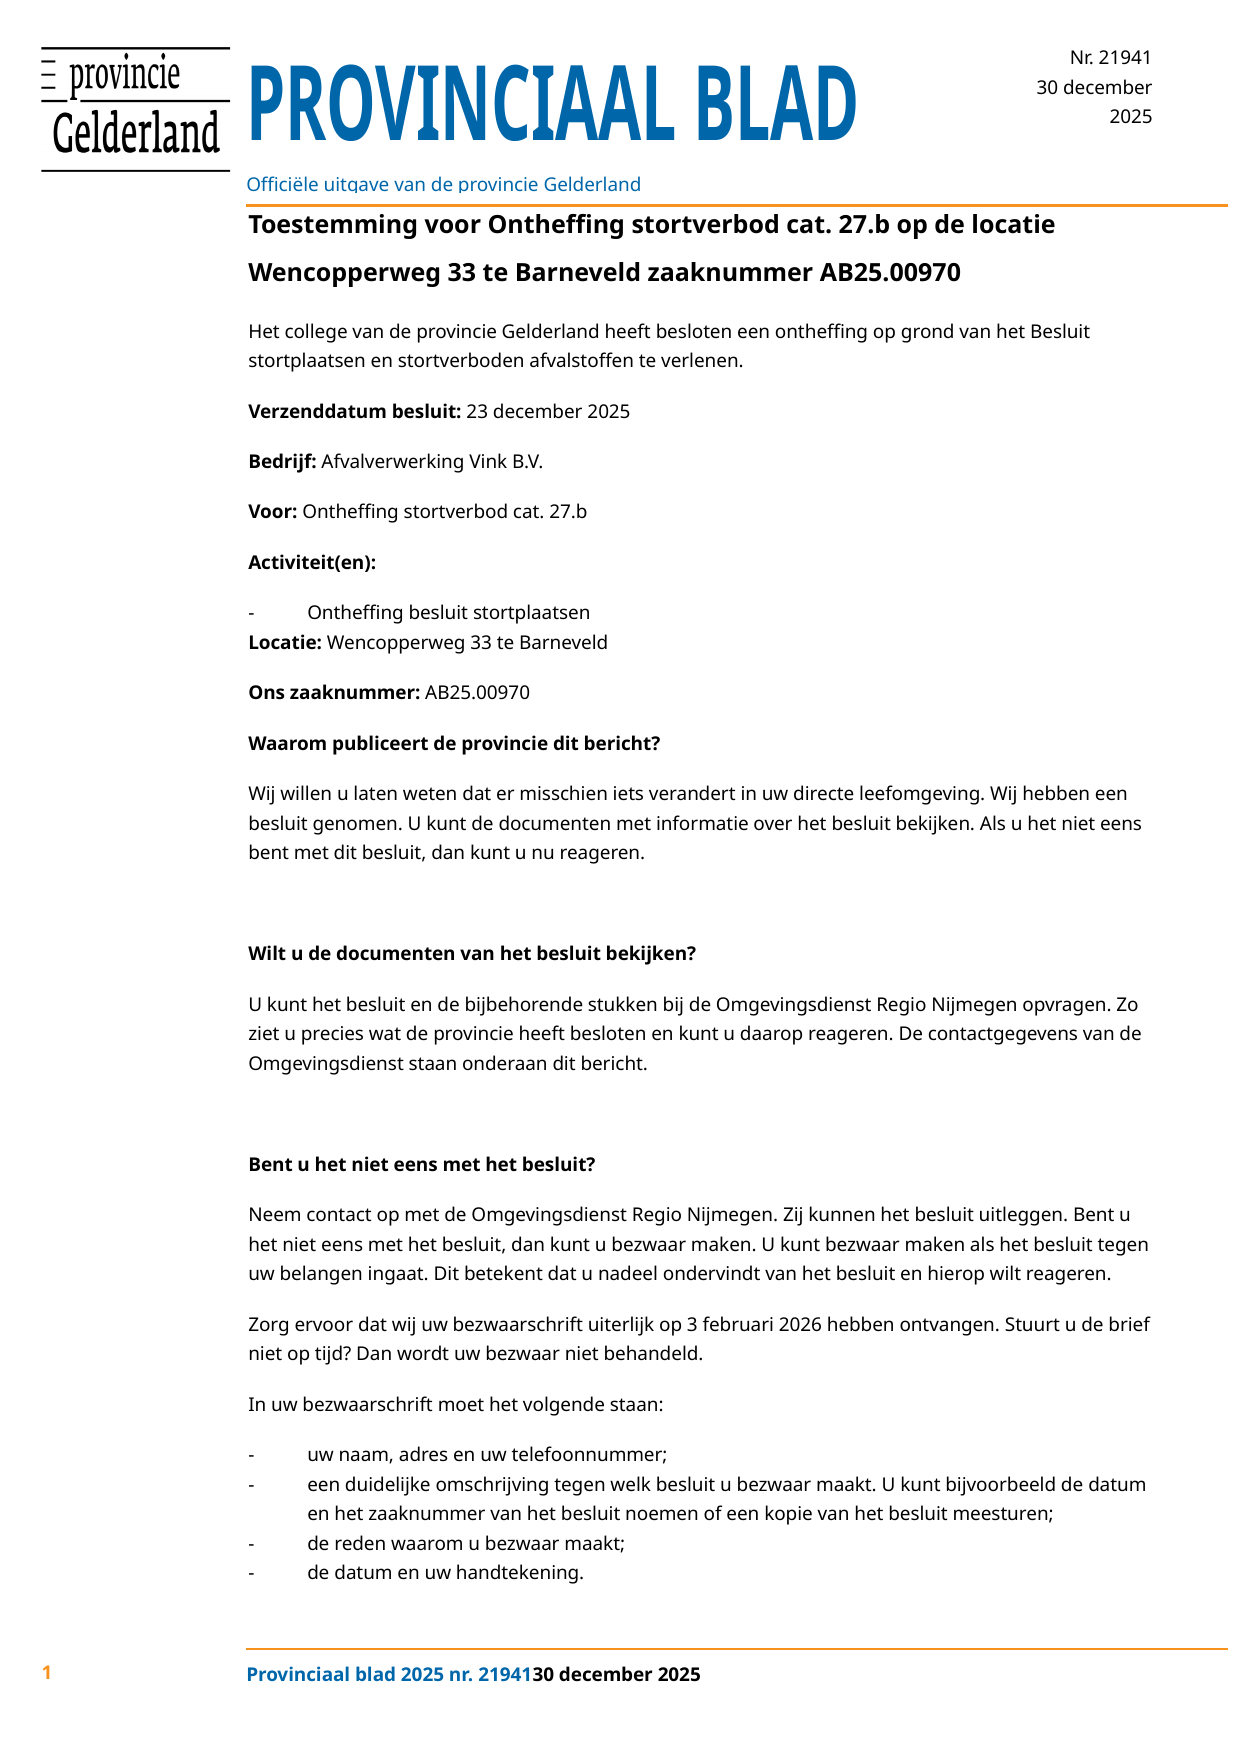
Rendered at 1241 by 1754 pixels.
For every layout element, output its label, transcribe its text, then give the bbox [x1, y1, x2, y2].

text Verzenddatum besluit: 23 december 2025 [248, 398, 1152, 424]
text Toestemming voor Ontheffing stortverbod cat. 27.b op de locatie Wencopperweg 33 te Barneveld zaaknummer AB25.00970 [248, 207, 1152, 288]
picture [41, 47, 231, 172]
text Bent u het niet eens met het besluit? [248, 1151, 1152, 1177]
text Zorg ervoor dat wij uw bezwaarschrift uiterlijk op 3 februari 2026 hebben ontvangen. Stuurt u de brief niet op tijd? Dan wordt uw bezwaar niet behandeld. [248, 1311, 1152, 1366]
text Bedrijf: Afvalverwerking Vink B.V. [248, 448, 1152, 474]
text Neem contact op met de Omgevingsdienst Regio Nijmegen. Zij kunnen het besluit uitleggen. Bent u het niet eens met het besluit, dan kunt u bezwaar maken. U kunt bezwaar maken als het besluit tegen uw belangen ingaat. Dit betekent dat u nadeel ondervindt van het besluit en hierop wilt reageren. [248, 1201, 1152, 1286]
text Waarom publiceert de provincie dit bericht? [248, 730, 1152, 756]
list uw naam, adres en uw telefoonnummer; [248, 1441, 1152, 1467]
text Ons zaaknummer: AB25.00970 [248, 679, 1152, 705]
text Het college van de provincie Gelderland heeft besloten een ontheffing op grond van het Besluit stortplaatsen en stortverboden afvalstoffen te verlenen. [248, 318, 1152, 373]
text Wilt u de documenten van het besluit bekijken? [248, 940, 1152, 966]
text Locatie: Wencopperweg 33 te Barneveld [248, 629, 1152, 655]
text Wij willen u laten weten dat er misschien iets verandert in uw directe leefomgeving. Wij hebben een besluit genomen. U kunt de documenten met informatie over het besluit bekijken. Als u het niet eens bent met dit besluit, dan kunt u nu reageren. [248, 780, 1152, 865]
text Voor: Ontheffing stortverbod cat. 27.b [248, 499, 1152, 524]
text U kunt het besluit en de bijbehorende stukken bij de Omgevingsdienst Regio Nijmegen opvragen. Zo ziet u precies wat de provincie heeft besloten en kunt u daarop reageren. De contactgegevens van de Omgevingsdienst staan onderaan dit bericht. [248, 991, 1152, 1076]
list de datum en uw handtekening. [248, 1559, 1152, 1585]
list de reden waarom u bezwaar maakt; [248, 1530, 1152, 1556]
text Activiteit(en): [248, 549, 1152, 575]
list een duidelijke omschrijving tegen welk besluit u bezwaar maakt. U kunt bijvoorbeeld de datum en het zaaknummer van het besluit noemen of een kopie van het besluit meesturen; [248, 1471, 1152, 1526]
text In uw bezwaarschrift moet het volgende staan: [248, 1391, 1152, 1417]
list Ontheffing besluit stortplaatsen [248, 599, 1152, 625]
